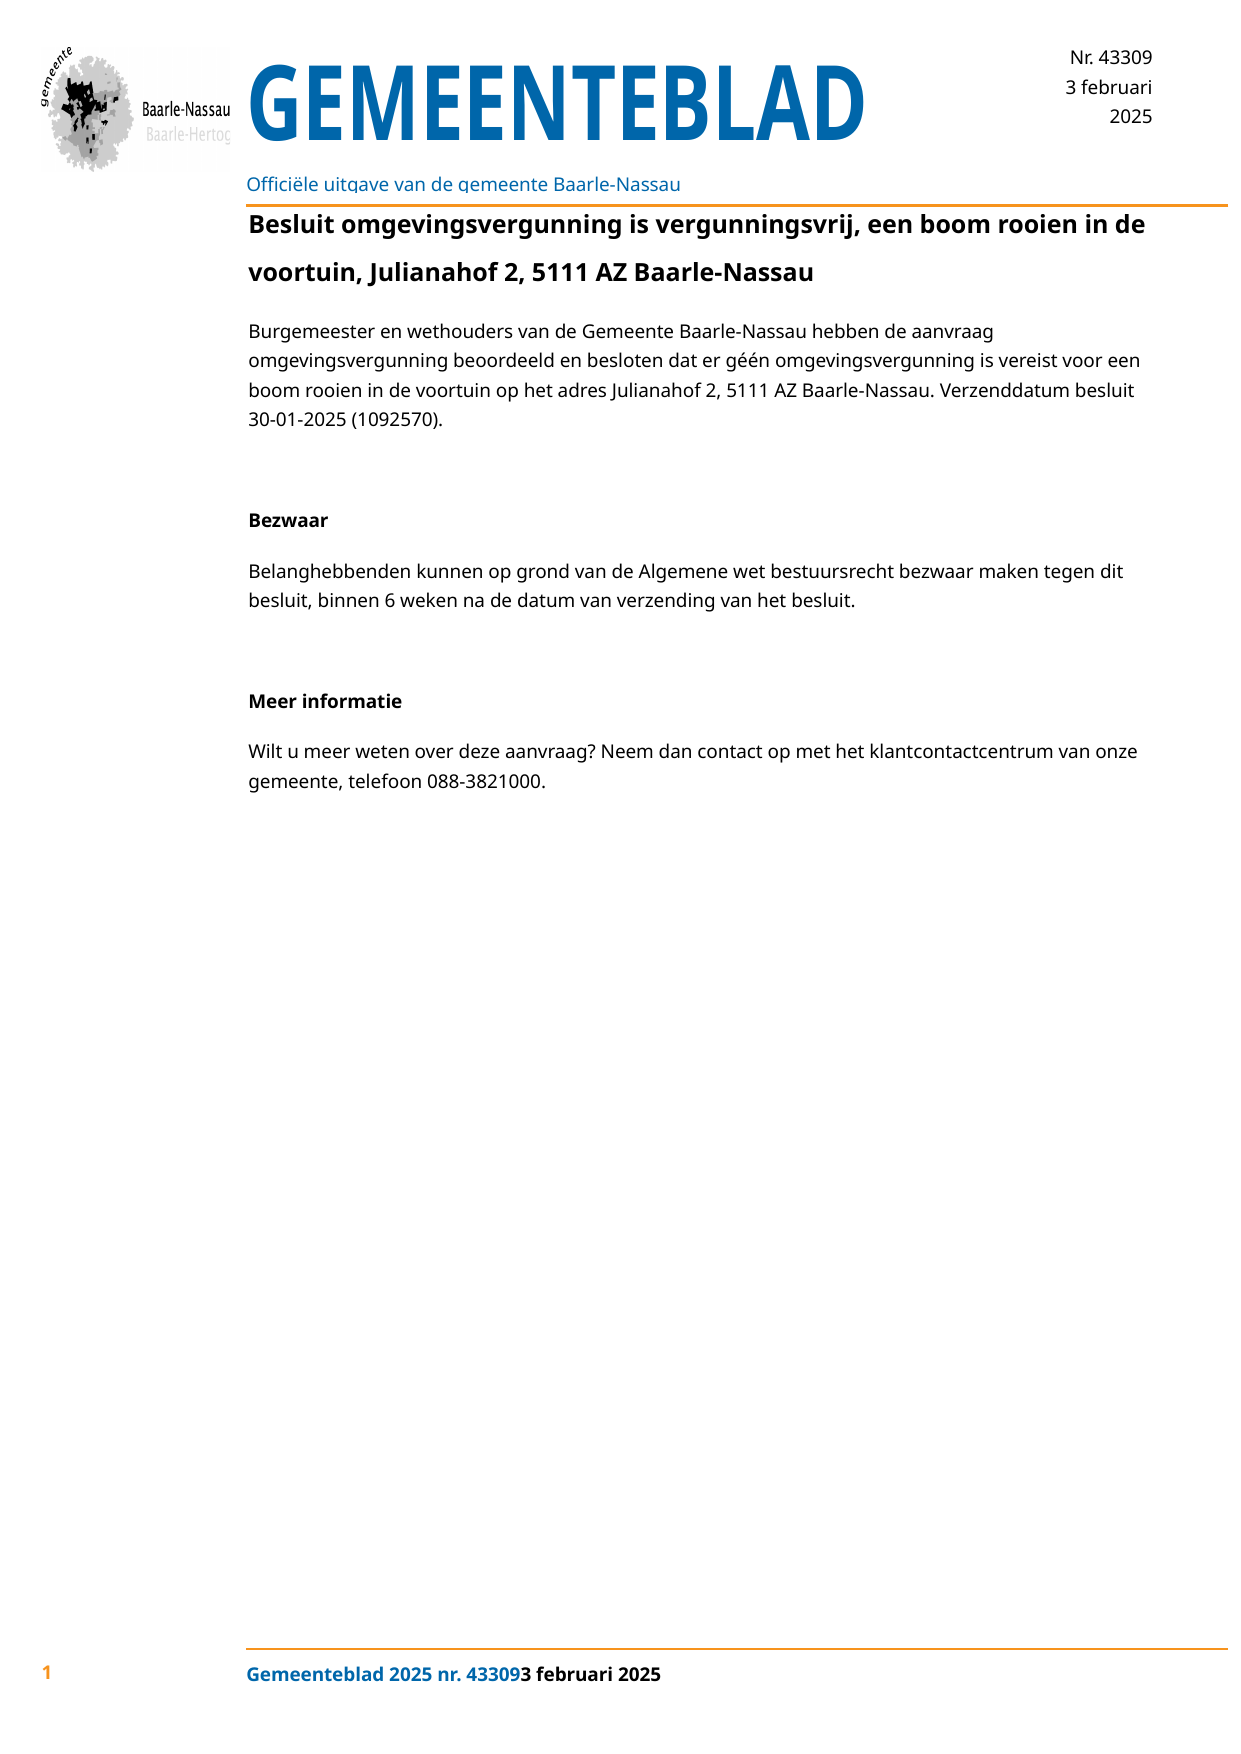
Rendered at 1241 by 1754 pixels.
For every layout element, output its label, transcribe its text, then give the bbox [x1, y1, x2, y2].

text Bezwaar [248, 507, 1152, 533]
text Besluit omgevingsvergunning is vergunningsvrij, een boom rooien in de voortuin, Julianahof 2, 5111 AZ Baarle-Nassau [248, 207, 1152, 288]
text Meer informatie [248, 688, 1152, 714]
picture [41, 47, 231, 172]
text Belanghebbenden kunnen op grond van de Algemene wet bestuursrecht bezwaar maken tegen dit besluit, binnen 6 weken na de datum van verzending van het besluit. [248, 558, 1152, 613]
text Burgemeester en wethouders van de Gemeente Baarle-Nassau hebben de aanvraag omgevingsvergunning beoordeeld en besloten dat er géén omgevingsvergunning is vereist voor een boom rooien in de voortuin op het adres Julianahof 2, 5111 AZ Baarle-Nassau. Verzenddatum besluit 30-01-2025 (1092570). [248, 318, 1152, 432]
text Wilt u meer weten over deze aanvraag? Neem dan contact op met het klantcontactcentrum van onze gemeente, telefoon 088-3821000. [248, 739, 1152, 794]
